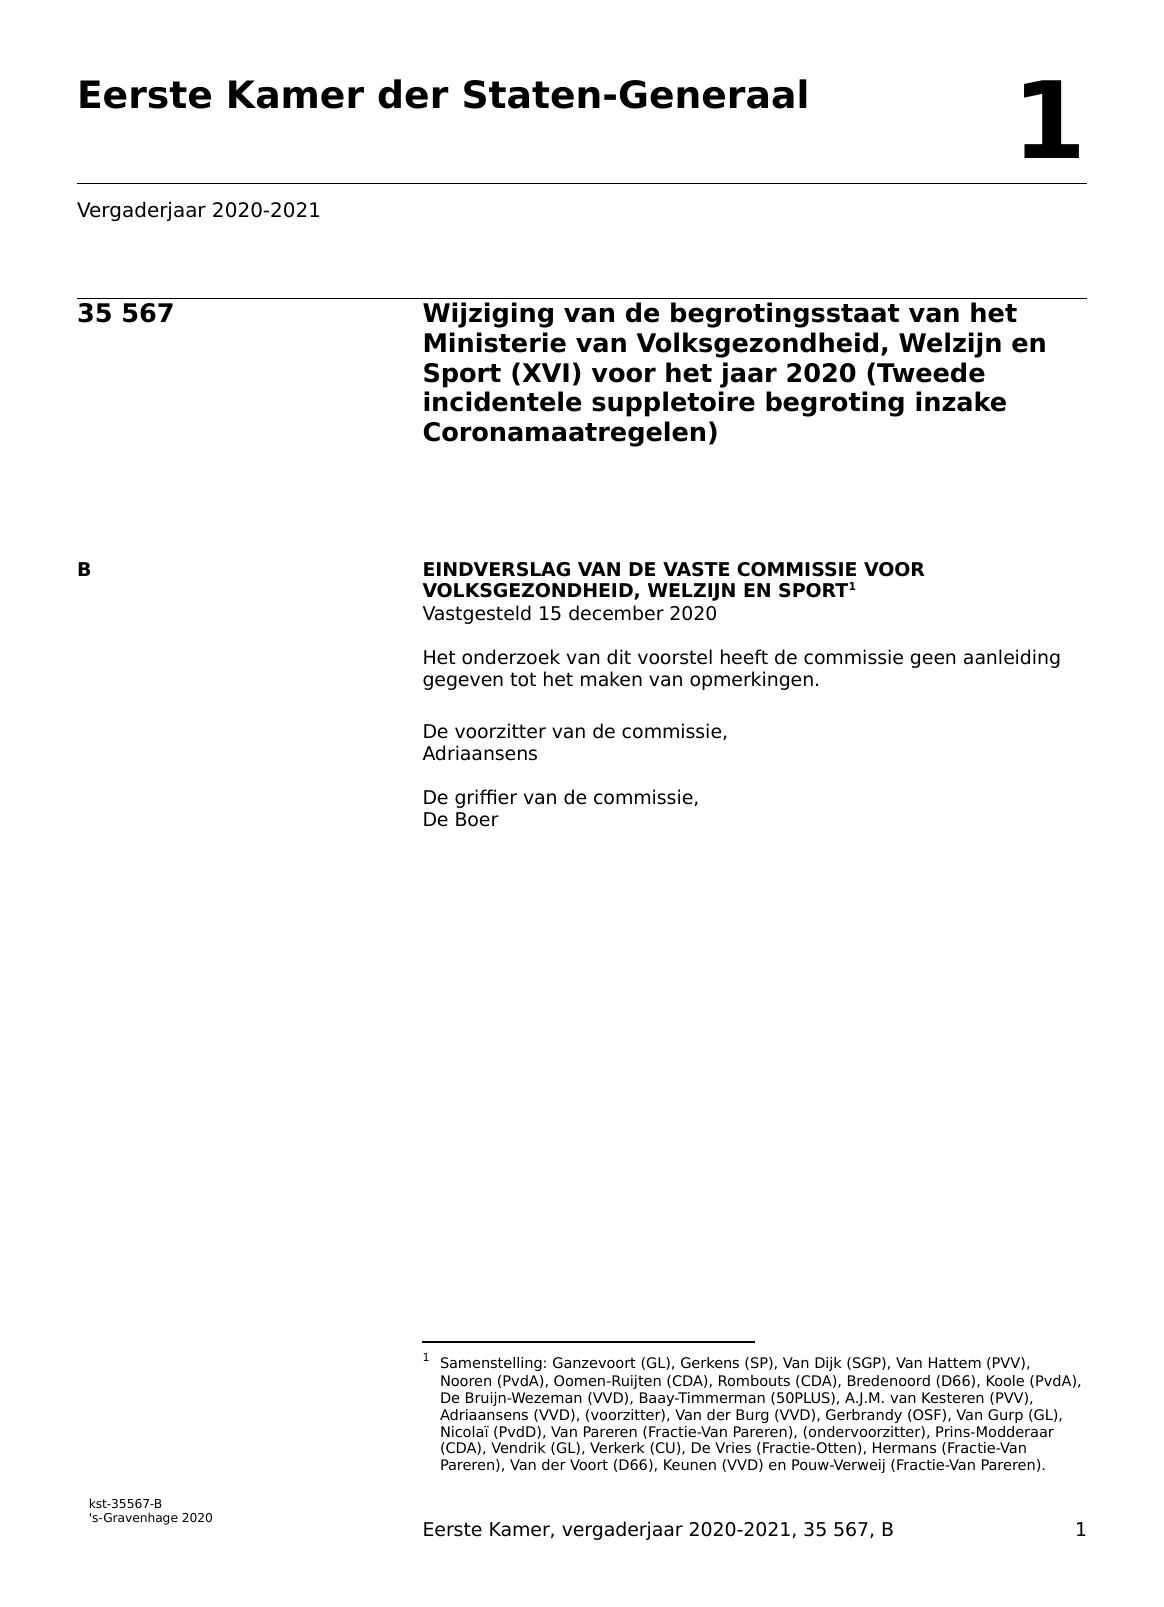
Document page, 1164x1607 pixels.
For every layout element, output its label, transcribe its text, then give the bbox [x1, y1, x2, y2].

text kst-35567-B [88, 1497, 323, 1511]
text Het onderzoek van dit voorstel heeft de commissie geen aanleiding gegeven tot het maken van opmerkingen. [422, 647, 1087, 691]
text Samenstelling: Ganzevoort (GL), Gerkens (SP), Van Dijk (SGP), Van Hattem (PVV), Nooren (PvdA), Oomen-Ruijten (CDA), Rombouts (CDA), Bredenoord (D66), Koole (PvdA), De Bruijn-Wezeman (VVD), Baay-Timmerman (50PLUS), A.J.M. van Kesteren (PVV), Adriaansens (VVD), (voorzitter), Van der Burg (VVD), Gerbrandy (OSF), Van Gurp (GL), Nicolaï (PvdD), Van Pareren (Fractie-Van Pareren), (ondervoorzitter), Prins-Modderaar (CDA), Vendrik (GL), Verkerk (CU), De Vries (Fractie-Otten), Hermans (Fractie-Van Pareren), Van der Voort (D66), Keunen (VVD) en Pouw-Verweij (Fractie-Van Pareren). [422, 1351, 1087, 1474]
text Vastgesteld 15 december 2020 [422, 602, 1087, 624]
text 's-Gravenhage 2020 [88, 1511, 323, 1525]
subtitle B EINDVERSLAG VAN DE VASTE COMMISSIE VOOR VOLKSGEZONDHEID, WELZIJN EN SPORT [77, 558, 1087, 602]
text De voorzitter van de commissie, Adriaansens [422, 721, 1087, 764]
table_header 1 [886, 59, 1087, 183]
table_header Eerste Kamer der Staten-Generaal [77, 59, 886, 183]
subtitle 35 567 Wijziging van de begrotingsstaat van het Ministerie van Volksgezondheid, Welzijn en Sport (XVI) voor het jaar 2020 (Tweede incidentele suppletoire begroting inzake Coronamaatregelen) [77, 299, 1087, 447]
text De griffier van de commissie, De Boer [422, 787, 1087, 831]
table_cell Vergaderjaar 2020-2021 [77, 184, 1087, 298]
